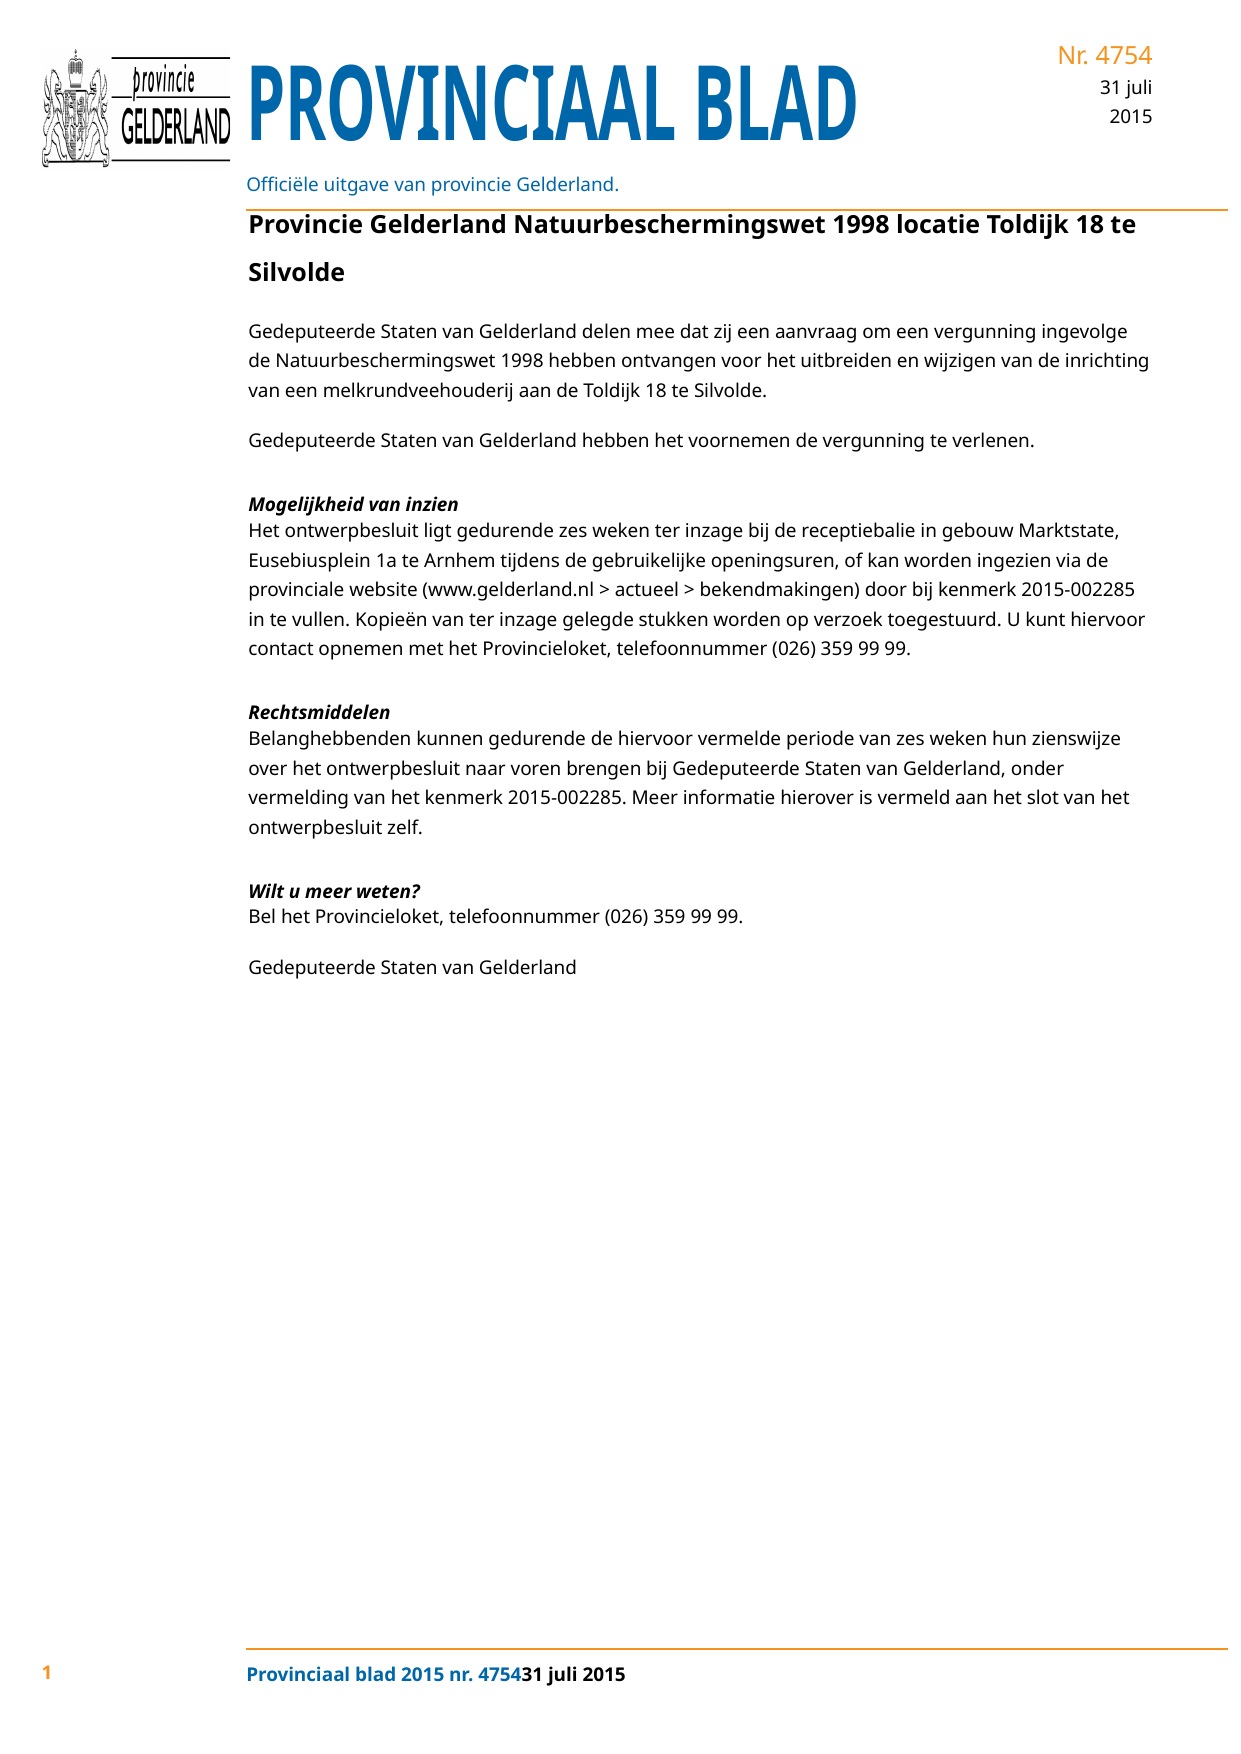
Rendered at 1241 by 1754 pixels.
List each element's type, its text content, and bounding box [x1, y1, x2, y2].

picture [41, 47, 231, 172]
text Gedeputeerde Staten van Gelderland delen mee dat zij een aanvraag om een vergunning ingevolge de Natuurbeschermingswet 1998 hebben ontvangen voor het uitbreiden en wijzigen van de inrichting van een melkrundveehouderij aan de Toldijk 18 te Silvolde. [248, 318, 1152, 403]
text Gedeputeerde Staten van Gelderland hebben het voornemen de vergunning te verlenen. [248, 427, 1152, 453]
text Gedeputeerde Staten van Gelderland [248, 954, 1152, 980]
text Het ontwerpbesluit ligt gedurende zes weken ter inzage bij de receptiebalie in gebouw Marktstate, Eusebiusplein 1a te Arnhem tijdens de gebruikelijke openingsuren, of kan worden ingezien via de provinciale website (www.gelderland.nl > actueel > bekendmakingen) door bij kenmerk 2015-002285 in te vullen. Kopieën van ter inzage gelegde stukken worden op verzoek toegestuurd. U kunt hiervoor contact opnemen met het Provincieloket, telefoonnummer (026) 359 99 99. [248, 517, 1152, 661]
text Belanghebbenden kunnen gedurende de hiervoor vermelde periode van zes weken hun zienswijze over het ontwerpbesluit naar voren brengen bij Gedeputeerde Staten van Gelderland, onder vermelding van het kenmerk 2015-002285. Meer informatie hierover is vermeld aan het slot van het ontwerpbesluit zelf. [248, 725, 1152, 840]
text Bel het Provincieloket, telefoonnummer (026) 359 99 99. [248, 904, 1152, 929]
text Mogelijkheid van inzien [248, 491, 1152, 517]
text Provincie Gelderland Natuurbeschermingswet 1998 locatie Toldijk 18 te Silvolde [248, 211, 1152, 288]
text Rechtsmiddelen [248, 699, 1152, 725]
text Wilt u meer weten? [248, 878, 1152, 904]
